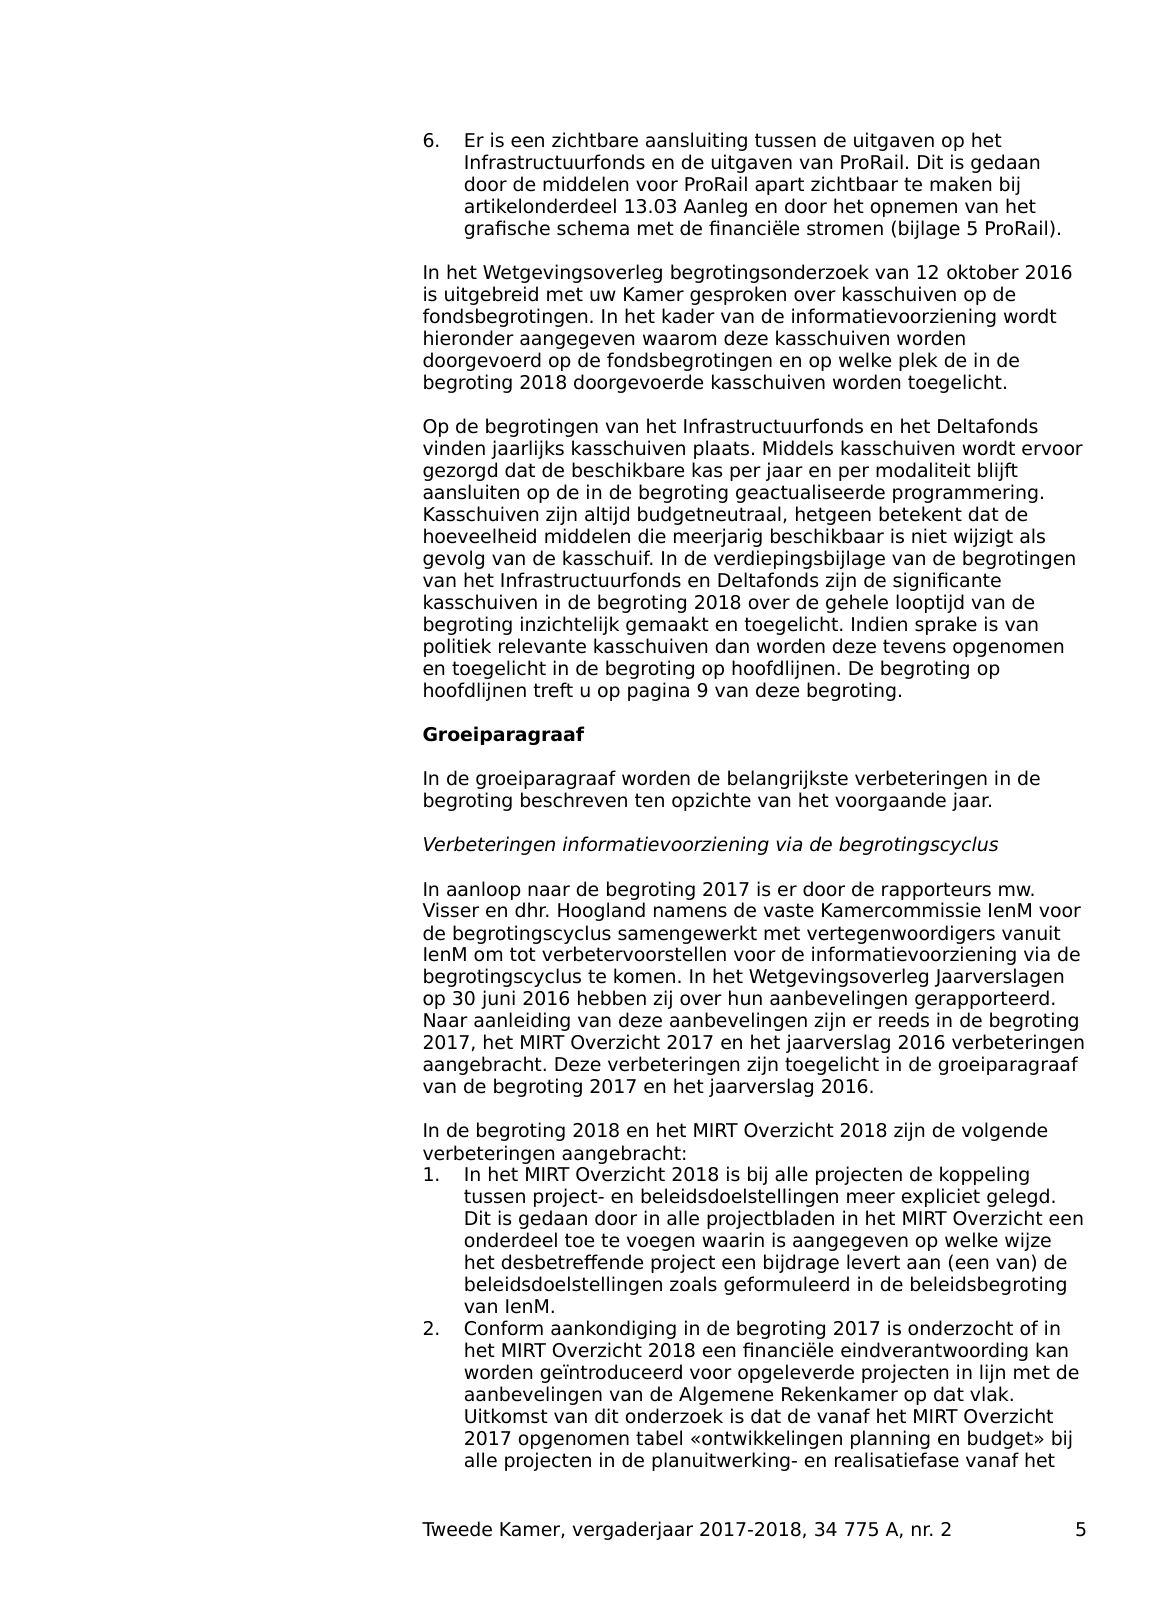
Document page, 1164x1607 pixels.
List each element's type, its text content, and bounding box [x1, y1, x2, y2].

text In de begroting 2018 en het MIRT Overzicht 2018 zijn de volgende verbeteringen aangebracht: [422, 1120, 1087, 1164]
text In het Wetgevingsoverleg begrotingsonderzoek van 12 oktober 2016 is uitgebreid met uw Kamer gesproken over kasschuiven op de fondsbegrotingen. In het kader van de informatievoorziening wordt hieronder aangegeven waarom deze kasschuiven worden doorgevoerd op de fondsbegrotingen en op welke plek de in de begroting 2018 doorgevoerde kasschuiven worden toegelicht. [422, 262, 1087, 394]
subtitle Groeiparagraaf [422, 724, 1087, 746]
text 2. Conform aankondiging in de begroting 2017 is onderzocht of in het MIRT Overzicht 2018 een financiële eindverantwoording kan worden geïntroduceerd voor opgeleverde projecten in lijn met de aanbevelingen van de Algemene Rekenkamer op dat vlak. Uitkomst van dit onderzoek is dat de vanaf het MIRT Overzicht 2017 opgenomen tabel «ontwikkelingen planning en budget» bij alle projecten in de planuitwerking- en realisatiefase vanaf het [422, 1318, 1087, 1472]
text In de groeiparagraaf worden de belangrijkste verbeteringen in de begroting beschreven ten opzichte van het voorgaande jaar. [422, 768, 1087, 812]
text In aanloop naar de begroting 2017 is er door de rapporteurs mw. Visser en dhr. Hoogland namens de vaste Kamercommissie IenM voor de begrotingscyclus samengewerkt met vertegenwoordigers vanuit IenM om tot verbetervoorstellen voor de informatievoorziening via de begrotingscyclus te komen. In het Wetgevingsoverleg Jaarverslagen op 30 juni 2016 hebben zij over hun aanbevelingen gerapporteerd. Naar aanleiding van deze aanbevelingen zijn er reeds in de begroting 2017, het MIRT Overzicht 2017 en het jaarverslag 2016 verbeteringen aangebracht. Deze verbeteringen zijn toegelicht in de groeiparagraaf van de begroting 2017 en het jaarverslag 2016. [422, 878, 1087, 1098]
text 6. Er is een zichtbare aansluiting tussen de uitgaven op het Infrastructuurfonds en de uitgaven van ProRail. Dit is gedaan door de middelen voor ProRail apart zichtbaar te maken bij artikelonderdeel 13.03 Aanleg en door het opnemen van het grafische schema met de financiële stromen (bijlage 5 ProRail). [422, 130, 1087, 240]
text Op de begrotingen van het Infrastructuurfonds en het Deltafonds vinden jaarlijks kasschuiven plaats. Middels kasschuiven wordt ervoor gezorgd dat de beschikbare kas per jaar en per modaliteit blijft aansluiten op de in de begroting geactualiseerde programmering. Kasschuiven zijn altijd budgetneutraal, hetgeen betekent dat de hoeveelheid middelen die meerjarig beschikbaar is niet wijzigt als gevolg van de kasschuif. In de verdiepingsbijlage van de begrotingen van het Infrastructuurfonds en Deltafonds zijn de significante kasschuiven in de begroting 2018 over de gehele looptijd van de begroting inzichtelijk gemaakt en toegelicht. Indien sprake is van politiek relevante kasschuiven dan worden deze tevens opgenomen en toegelicht in de begroting op hoofdlijnen. De begroting op hoofdlijnen treft u op pagina 9 van deze begroting. [422, 416, 1087, 702]
text 1. In het MIRT Overzicht 2018 is bij alle projecten de koppeling tussen project- en beleidsdoelstellingen meer expliciet gelegd. Dit is gedaan door in alle projectbladen in het MIRT Overzicht een onderdeel toe te voegen waarin is aangegeven op welke wijze het desbetreffende project een bijdrage levert aan (een van) de beleidsdoelstellingen zoals geformuleerd in de beleidsbegroting van IenM. [422, 1164, 1087, 1318]
subtitle Verbeteringen informatievoorziening via de begrotingscyclus [422, 834, 1087, 856]
